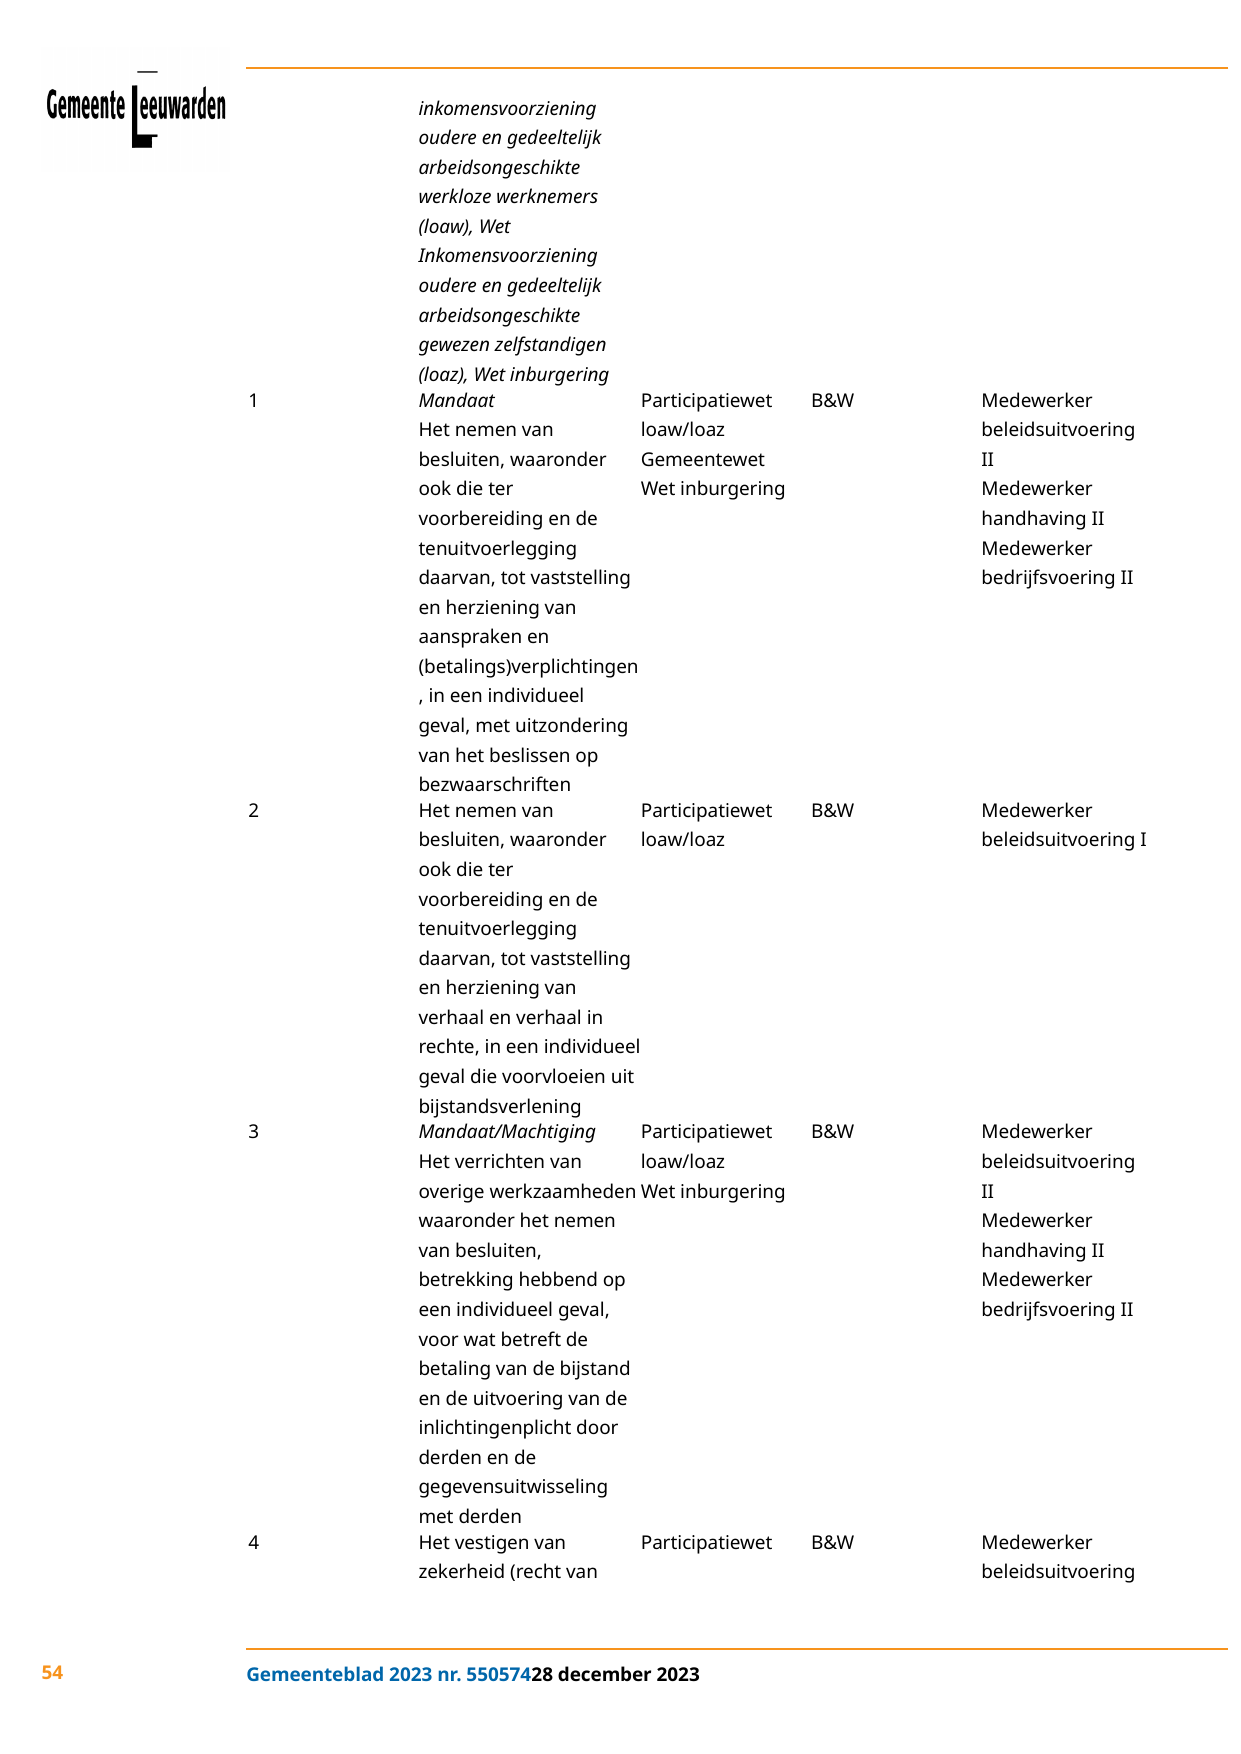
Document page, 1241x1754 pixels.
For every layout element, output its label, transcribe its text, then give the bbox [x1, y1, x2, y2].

table_cell 4 [248, 1529, 418, 1584]
table_cell 1 [248, 387, 418, 797]
table_cell Participatiewet loaw/loaz Gemeentewet Wet inburgering [641, 387, 811, 797]
table_cell Participatiewet loaw/loaz Wet inburgering [641, 1119, 811, 1529]
table_cell Mandaat/Machtiging Het verrichten van overige werkzaamheden waaronder het nemen van besluiten, betrekking hebbend op een individueel geval, voor wat betreft de betaling van de bijstand en de uitvoering van de inlichtingenplicht door derden en de gegevensuitwisseling met derden [418, 1119, 641, 1529]
table_cell B&W [811, 1529, 981, 1584]
table_cell Participatiewet loaw/loaz [641, 797, 811, 1119]
table_cell [248, 95, 418, 387]
table_cell 3 [248, 1119, 418, 1529]
table_cell Mandaat Het nemen van besluiten, waaronder ook die ter voorbereiding en de tenuitvoerlegging daarvan, tot vaststelling en herziening van aanspraken en (betalings)verplichtingen, in een individueel geval, met uitzondering van het beslissen op bezwaarschriften [418, 387, 641, 797]
table_cell B&W [811, 387, 981, 797]
table_cell [981, 95, 1152, 387]
table_cell Medewerker beleidsuitvoering [981, 1529, 1152, 1584]
table_cell 2 [248, 797, 418, 1119]
table_cell Medewerker beleidsuitvoering II Medewerker handhaving II Medewerker bedrijfsvoering II [981, 1119, 1152, 1529]
table_cell Participatiewet [641, 1529, 811, 1584]
table_cell B&W [811, 797, 981, 1119]
table_cell B&W [811, 1119, 981, 1529]
table_cell Medewerker beleidsuitvoering I [981, 797, 1152, 1119]
table_cell Medewerker beleidsuitvoering II Medewerker handhaving II Medewerker bedrijfsvoering II [981, 387, 1152, 797]
table_cell [641, 95, 811, 387]
table_cell inkomensvoorziening oudere en gedeeltelijk arbeidsongeschikte werkloze werknemers (loaw), Wet Inkomensvoorziening oudere en gedeeltelijk arbeidsongeschikte gewezen zelfstandigen (loaz), Wet inburgering [418, 95, 641, 387]
table_cell Het nemen van besluiten, waaronder ook die ter voorbereiding en de tenuitvoerlegging daarvan, tot vaststelling en herziening van verhaal en verhaal in rechte, in een individueel geval die voorvloeien uit bijstandsverlening [418, 797, 641, 1119]
table_cell [811, 95, 981, 387]
table_cell Het vestigen van zekerheid (recht van [418, 1529, 641, 1584]
picture [41, 47, 231, 172]
